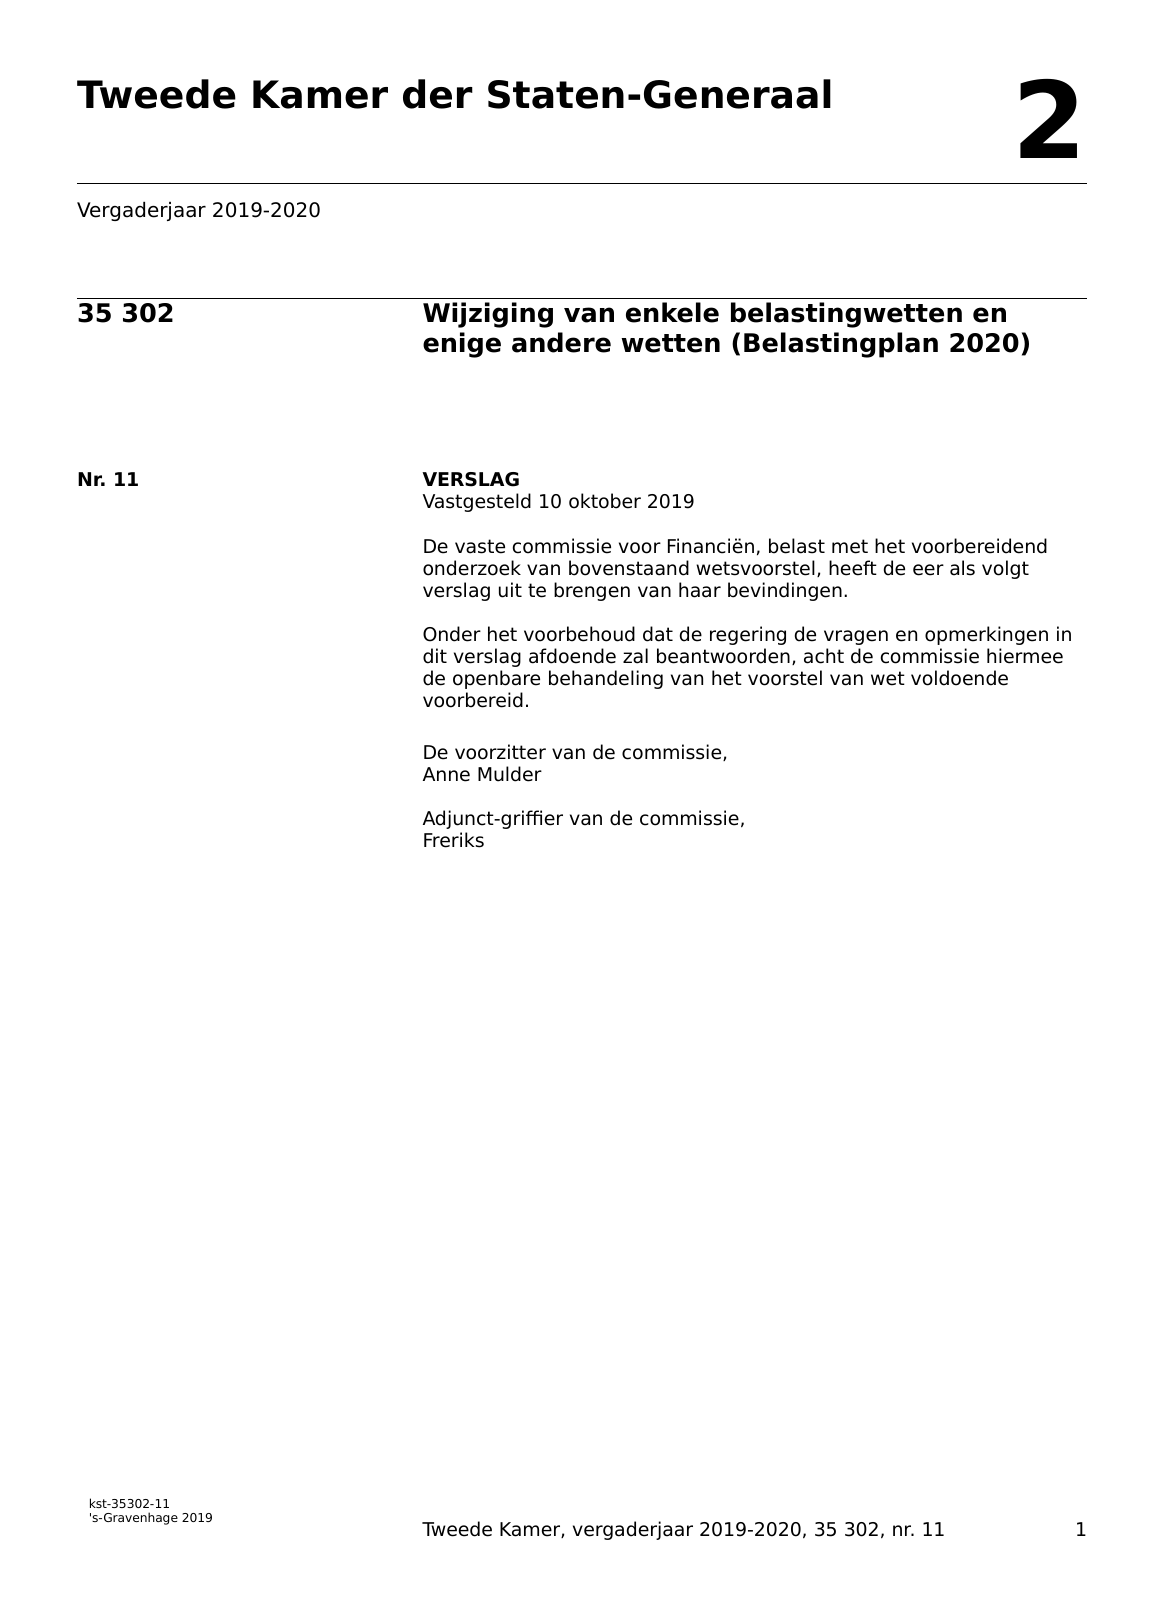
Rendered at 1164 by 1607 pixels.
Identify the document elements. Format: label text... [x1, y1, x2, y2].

text De vaste commissie voor Financiën, belast met het voorbereidend onderzoek van bovenstaand wetsvoorstel, heeft de eer als volgt verslag uit te brengen van haar bevindingen. [422, 536, 1087, 601]
text 's-Gravenhage 2019 [88, 1511, 323, 1525]
table_header Tweede Kamer der Staten-Generaal [77, 59, 886, 183]
subtitle 35 302 Wijziging van enkele belastingwetten en enige andere wetten (Belastingplan 2020) [77, 299, 1087, 358]
text kst-35302-11 [88, 1497, 323, 1511]
table_cell Vergaderjaar 2019-2020 [77, 184, 1087, 298]
text Vastgesteld 10 oktober 2019 [422, 491, 1087, 513]
text Adjunct-griffier van de commissie, Freriks [422, 808, 1087, 852]
subtitle Nr. 11 VERSLAG [77, 469, 1087, 491]
text Onder het voorbehoud dat de regering de vragen en opmerkingen in dit verslag afdoende zal beantwoorden, acht de commissie hiermee de openbare behandeling van het voorstel van wet voldoende voorbereid. [422, 624, 1087, 712]
text De voorzitter van de commissie, Anne Mulder [422, 742, 1087, 786]
table_header 2 [886, 59, 1087, 183]
